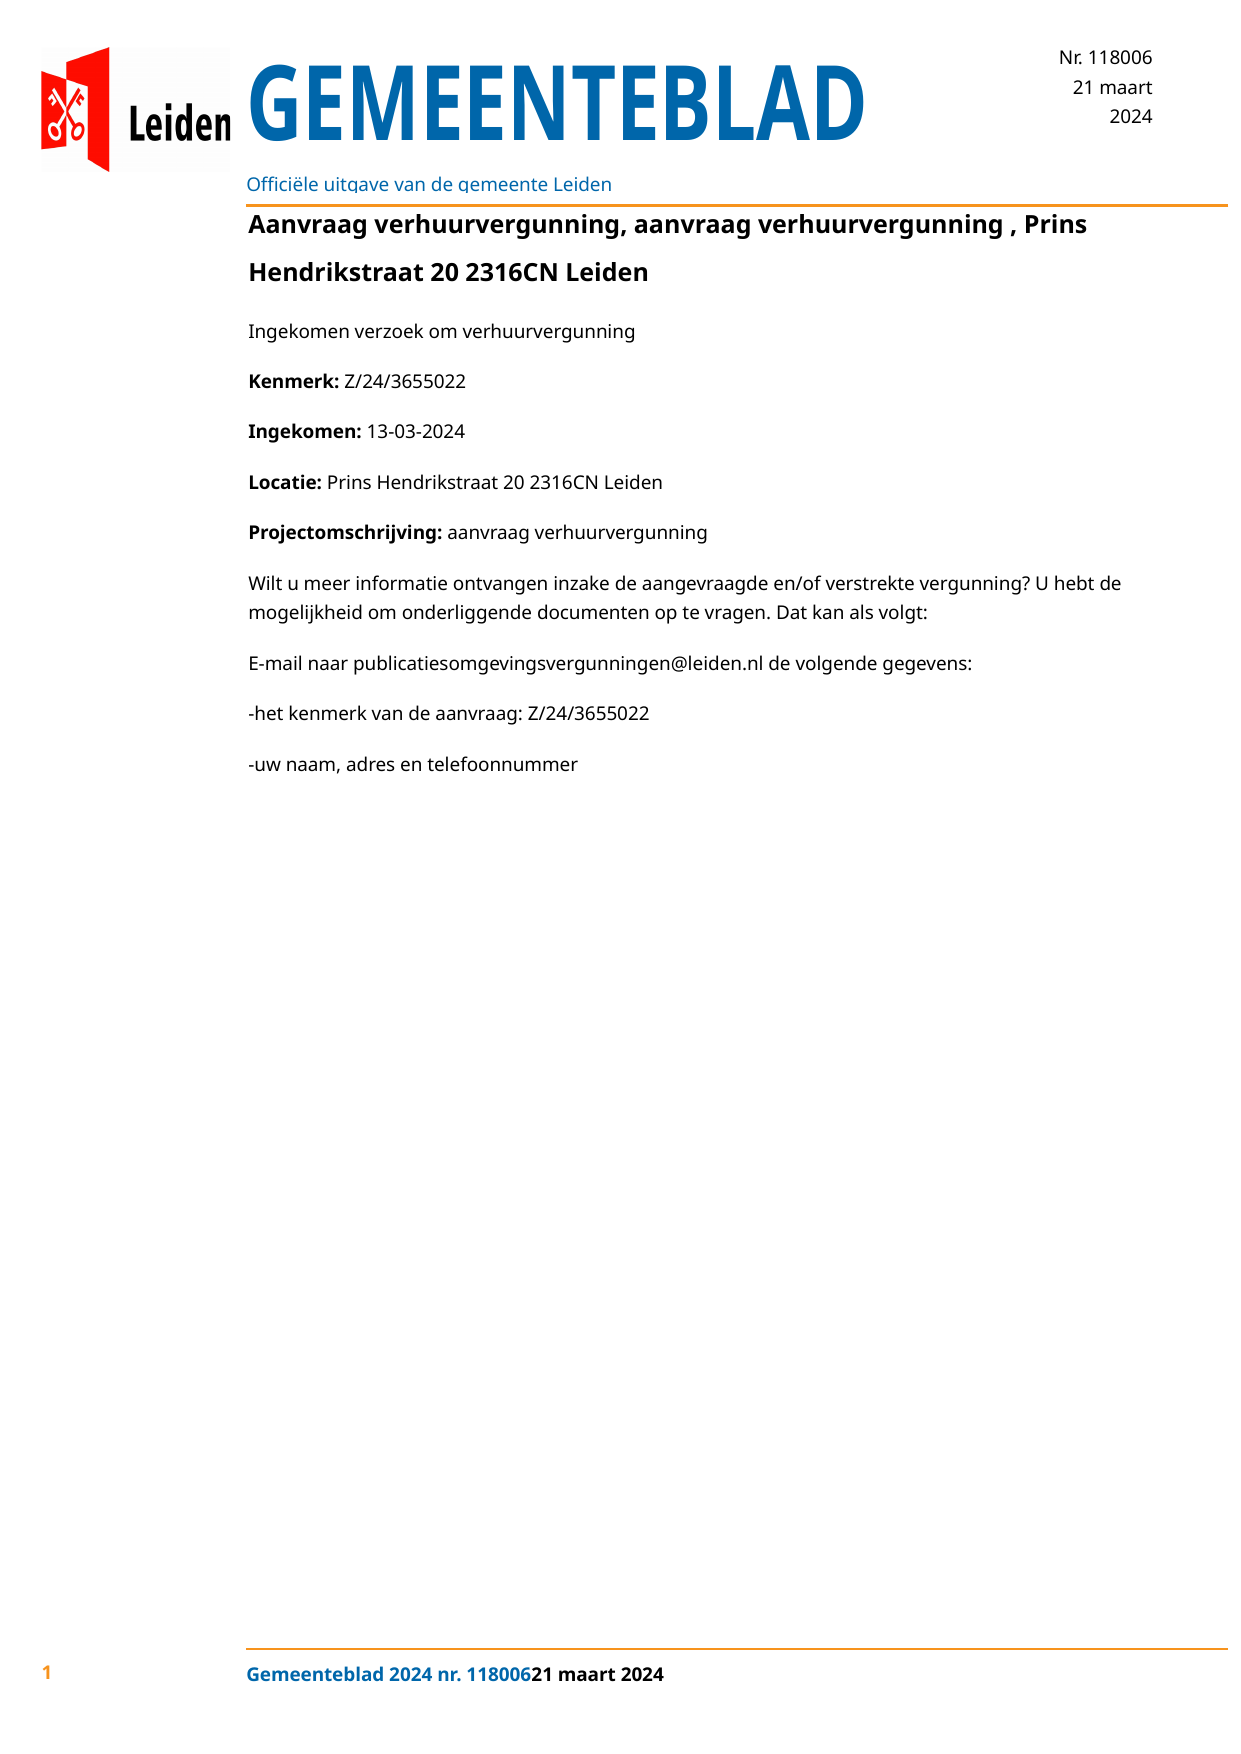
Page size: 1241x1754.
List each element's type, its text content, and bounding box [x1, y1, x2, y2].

text Aanvraag verhuurvergunning, aanvraag verhuurvergunning , Prins Hendrikstraat 20 2316CN Leiden [248, 207, 1152, 288]
text Ingekomen verzoek om verhuurvergunning [248, 318, 1152, 344]
picture [41, 47, 231, 172]
text Locatie: Prins Hendrikstraat 20 2316CN Leiden [248, 469, 1152, 495]
text Projectomschrijving: aanvraag verhuurvergunning [248, 519, 1152, 545]
text -het kenmerk van de aanvraag: Z/24/3655022 [248, 700, 1152, 726]
text Wilt u meer informatie ontvangen inzake de aangevraagde en/of verstrekte vergunning? U hebt de mogelijkheid om onderliggende documenten op te vragen. Dat kan als volgt: [248, 570, 1152, 625]
text E-mail naar publicatiesomgevingsvergunningen@leiden.nl de volgende gegevens: [248, 650, 1152, 676]
text Ingekomen: 13-03-2024 [248, 419, 1152, 444]
text Kenmerk: Z/24/3655022 [248, 368, 1152, 394]
text -uw naam, adres en telefoonnummer [248, 751, 1152, 777]
